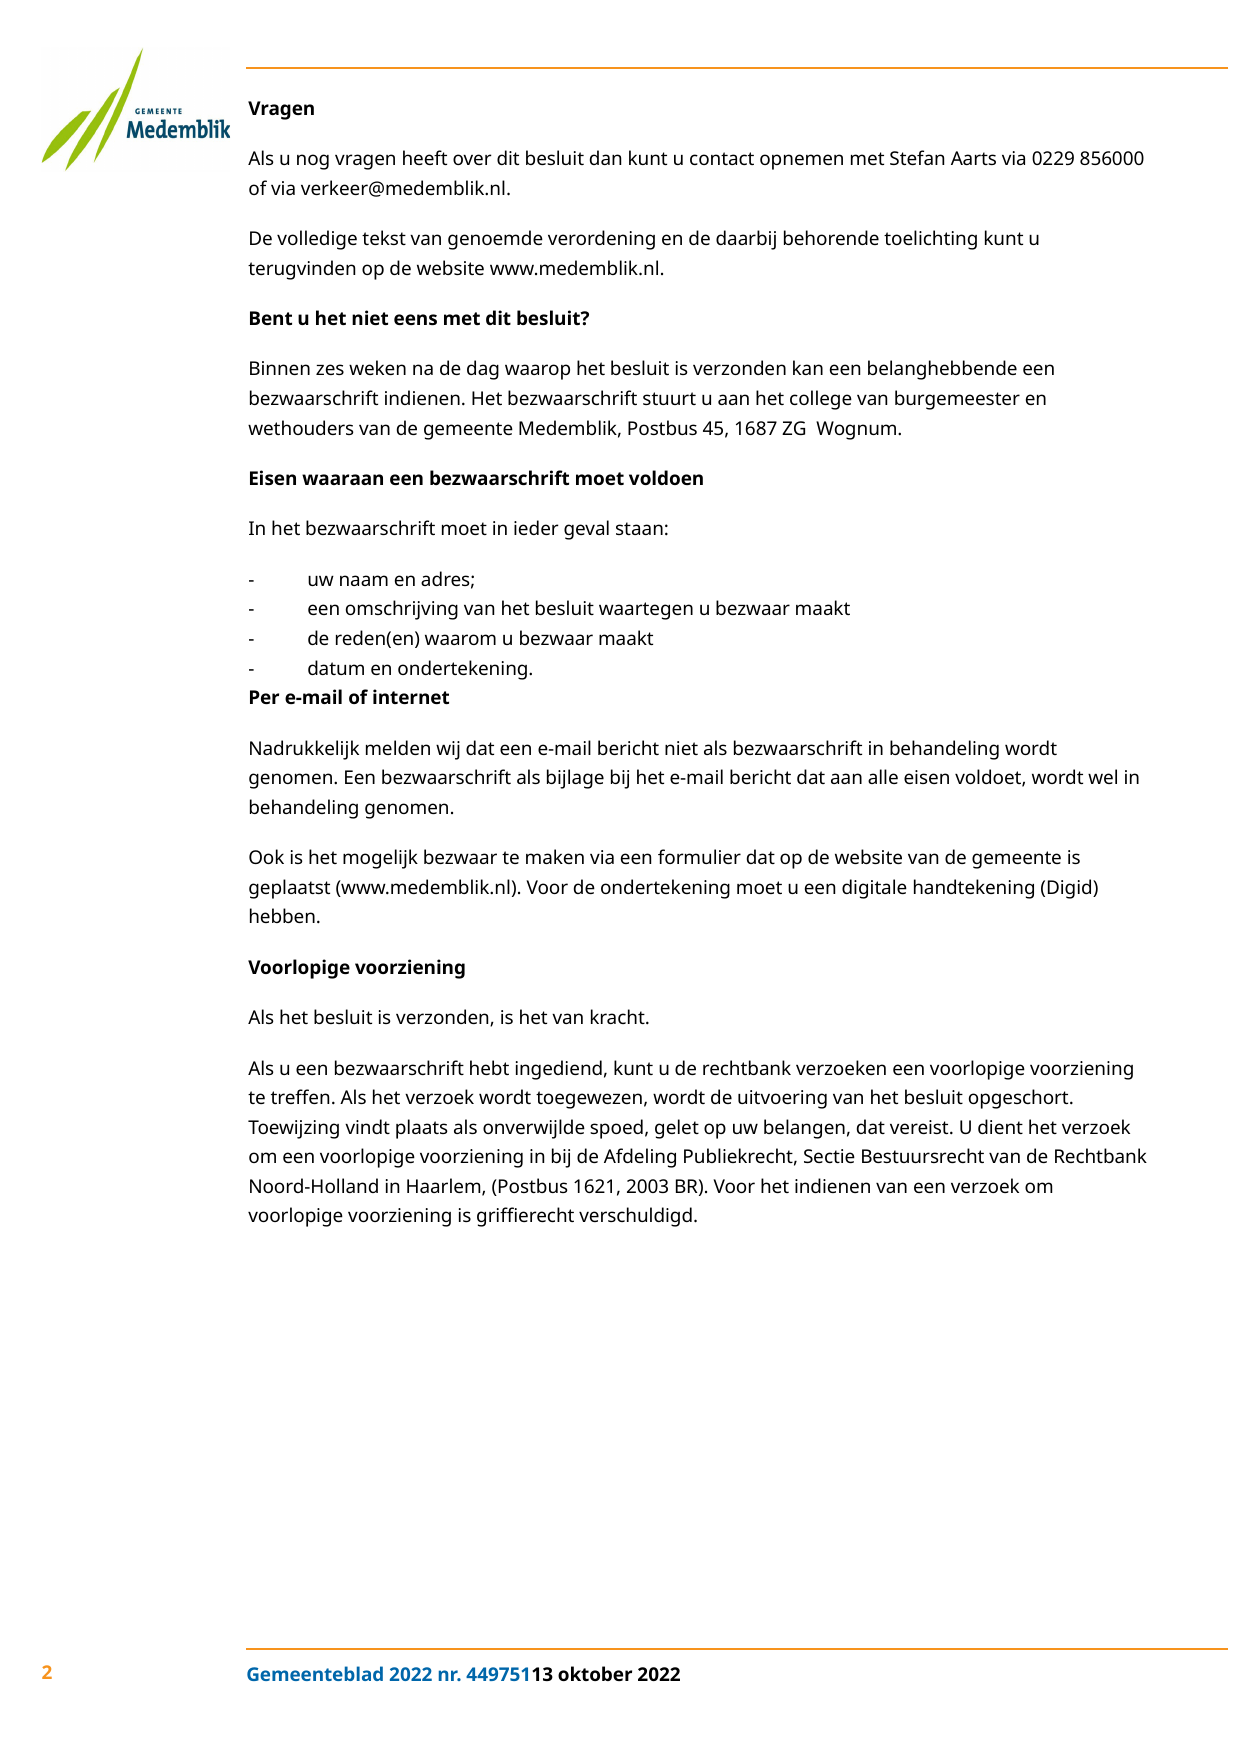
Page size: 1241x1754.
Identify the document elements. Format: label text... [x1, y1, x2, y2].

list datum en ondertekening. [248, 655, 1152, 681]
text Als u nog vragen heeft over dit besluit dan kunt u contact opnemen met Stefan Aarts via 0229 856000 of via verkeer@medemblik.nl. [248, 145, 1152, 201]
text Binnen zes weken na de dag waarop het besluit is verzonden kan een belanghebbende een bezwaarschrift indienen. Het bezwaarschrift stuurt u aan het college van burgemeester en wethouders van de gemeente Medemblik, Postbus 45, 1687 ZG Wognum. [248, 356, 1152, 441]
text Vragen [248, 95, 1152, 121]
picture [41, 47, 231, 172]
text In het bezwaarschrift moet in ieder geval staan: [248, 516, 1152, 541]
text Per e-mail of internet [248, 684, 1152, 710]
list een omschrijving van het besluit waartegen u bezwaar maakt [248, 596, 1152, 621]
text Eisen waaraan een bezwaarschrift moet voldoen [248, 465, 1152, 491]
text Nadrukkelijk melden wij dat een e-mail bericht niet als bezwaarschrift in behandeling wordt genomen. Een bezwaarschrift als bijlage bij het e-mail bericht dat aan alle eisen voldoet, wordt wel in behandeling genomen. [248, 735, 1152, 820]
text Bent u het niet eens met dit besluit? [248, 305, 1152, 331]
list uw naam en adres; [248, 566, 1152, 592]
text Als het besluit is verzonden, is het van kracht. [248, 1004, 1152, 1030]
list de reden(en) waarom u bezwaar maakt [248, 625, 1152, 651]
text Als u een bezwaarschrift hebt ingediend, kunt u de rechtbank verzoeken een voorlopige voorziening te treffen. Als het verzoek wordt toegewezen, wordt de uitvoering van het besluit opgeschort. Toewijzing vindt plaats als onverwijlde spoed, gelet op uw belangen, dat vereist. U dient het verzoek om een voorlopige voorziening in bij de Afdeling Publiekrecht, Sectie Bestuursrecht van de Rechtbank Noord-Holland in Haarlem, (Postbus 1621, 2003 BR). Voor het indienen van een verzoek om voorlopige voorziening is griffierecht verschuldigd. [248, 1055, 1152, 1228]
text De volledige tekst van genoemde verordening en de daarbij behorende toelichting kunt u terugvinden op de website www.medemblik.nl. [248, 225, 1152, 281]
text Ook is het mogelijk bezwaar te maken via een formulier dat op de website van de gemeente is geplaatst (www.medemblik.nl). Voor de ondertekening moet u een digitale handtekening (Digid) hebben. [248, 844, 1152, 929]
text Voorlopige voorziening [248, 954, 1152, 980]
